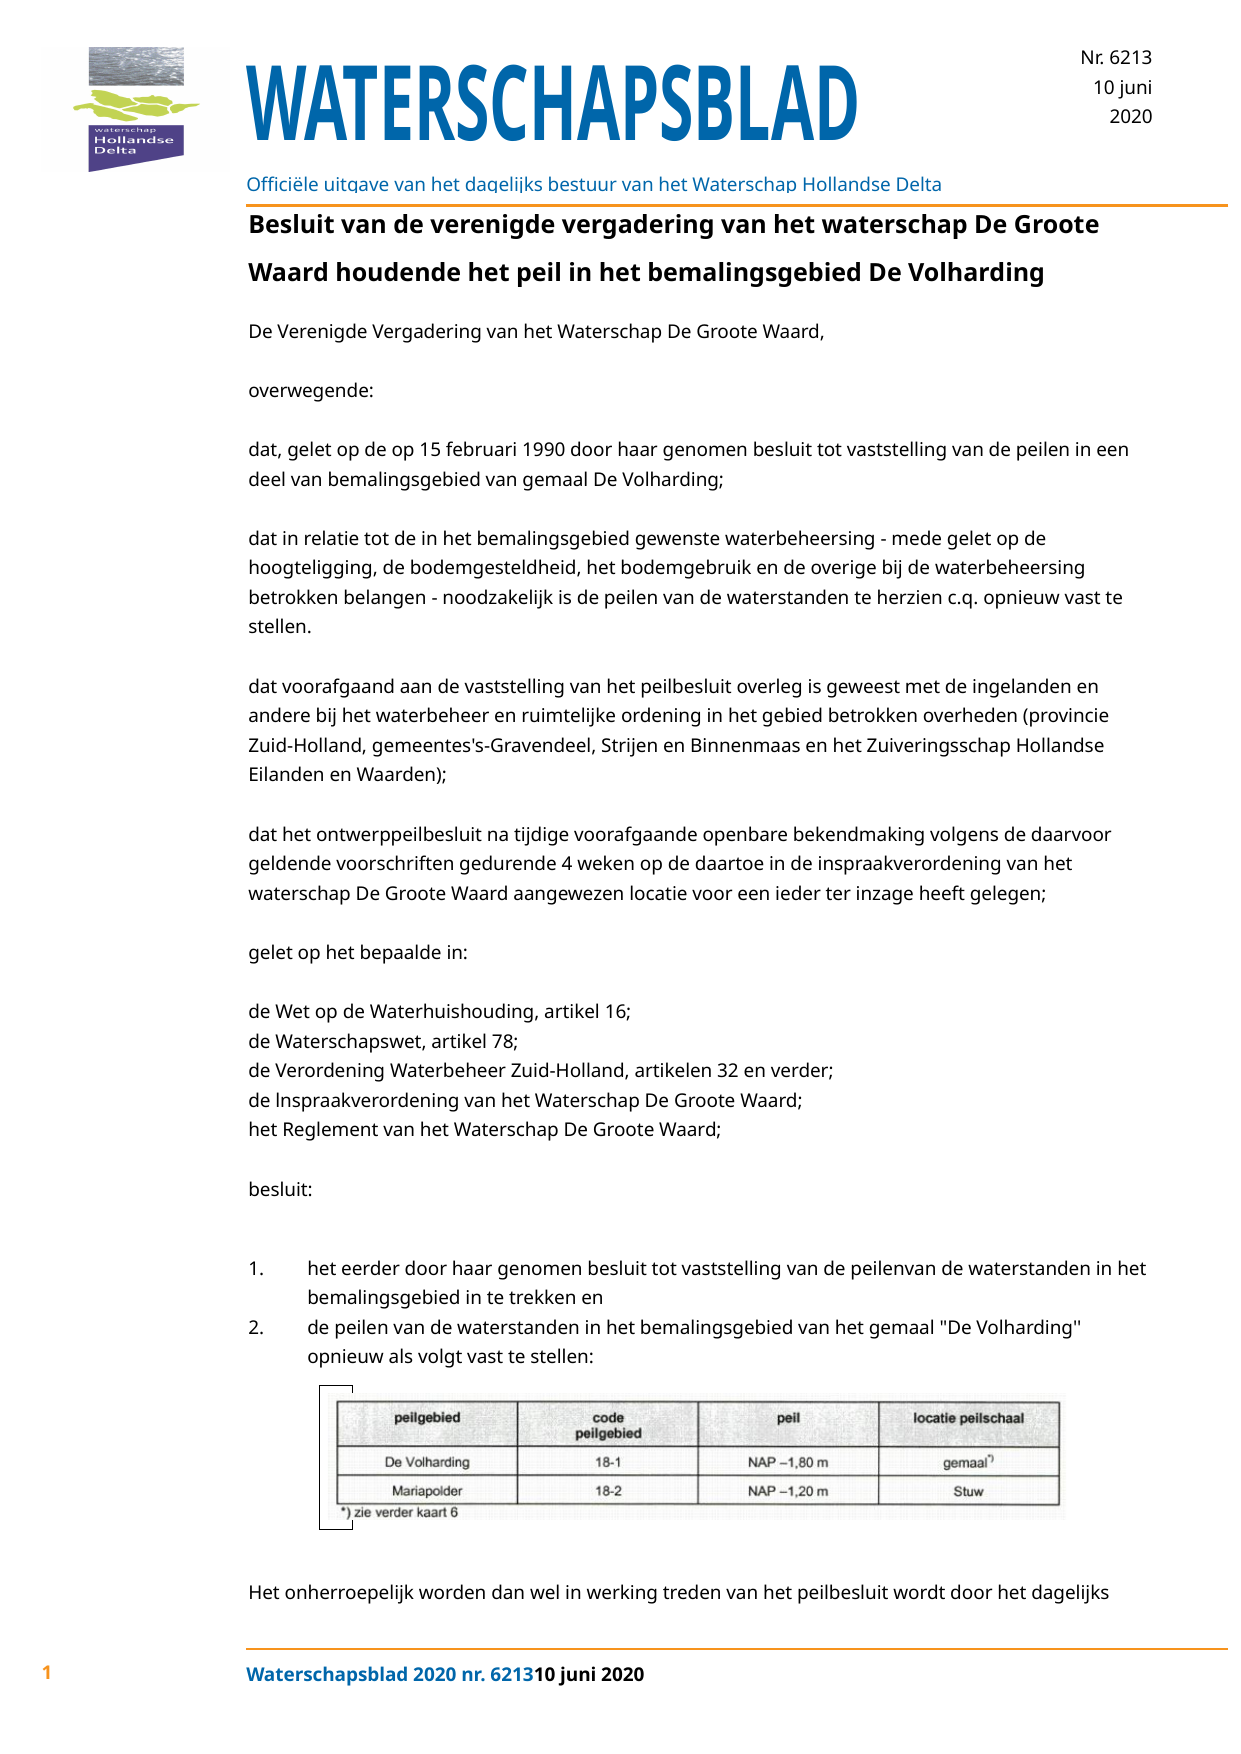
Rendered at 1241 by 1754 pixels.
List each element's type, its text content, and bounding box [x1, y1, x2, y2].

picture [41, 47, 231, 172]
text overwegende: [248, 377, 1152, 403]
text de lnspraakverordening van het Waterschap De Groote Waard; [248, 1087, 1152, 1113]
text het Reglement van het Waterschap De Groote Waard; [248, 1117, 1152, 1142]
list de peilen van de waterstanden in het bemalingsgebied van het gemaal "De Volharding'' opnieuw als volgt vast te stellen: [248, 1314, 1152, 1369]
text de Wet op de Waterhuishouding, artikel 16; [248, 998, 1152, 1024]
text Besluit van de verenigde vergadering van het waterschap De Groote Waard houdende het peil in het bemalingsgebied De Volharding [248, 207, 1152, 288]
text dat in relatie tot de in het bemalingsgebied gewenste waterbeheersing - mede gelet op de hoogteligging, de bodemgesteldheid, het bodemgebruik en de overige bij de waterbeheersing betrokken belangen - noodzakelijk is de peilen van de waterstanden te herzien c.q. opnieuw vast te stellen. [248, 525, 1152, 639]
text dat het ontwerppeilbesluit na tijdige voorafgaande openbare bekendmaking volgens de daarvoor geldende voorschriften gedurende 4 weken op de daartoe in de inspraakverordening van het waterschap De Groote Waard aangewezen locatie voor een ieder ter inzage heeft gelegen; [248, 821, 1152, 906]
list het eerder door haar genomen besluit tot vaststelling van de peilenvan de waterstanden in het bemalingsgebied in te trekken en [248, 1255, 1152, 1310]
text De Verenigde Vergadering van het Waterschap De Groote Waard, [248, 318, 1152, 344]
picture [327, 1393, 1067, 1520]
text dat voorafgaand aan de vaststelling van het peilbesluit overleg is geweest met de ingelanden en andere bij het waterbeheer en ruimtelijke ordening in het gebied betrokken overheden (provincie Zuid-Holland, gemeentes's-Gravendeel, Strijen en Binnenmaas en het Zuiveringsschap Hollandse Eilanden en Waarden); [248, 673, 1152, 787]
text dat, gelet op de op 15 februari 1990 door haar genomen besluit tot vaststelling van de peilen in een deel van bemalingsgebied van gemaal De Volharding; [248, 436, 1152, 492]
text besluit: [248, 1176, 1152, 1202]
text de Waterschapswet, artikel 78; [248, 1028, 1152, 1054]
text de Verordening Waterbeheer Zuid-Holland, artikelen 32 en verder; [248, 1057, 1152, 1083]
text Het onherroepelijk worden dan wel in werking treden van het peilbesluit wordt door het dagelijks [248, 1579, 1152, 1605]
text gelet op het bepaalde in: [248, 939, 1152, 965]
